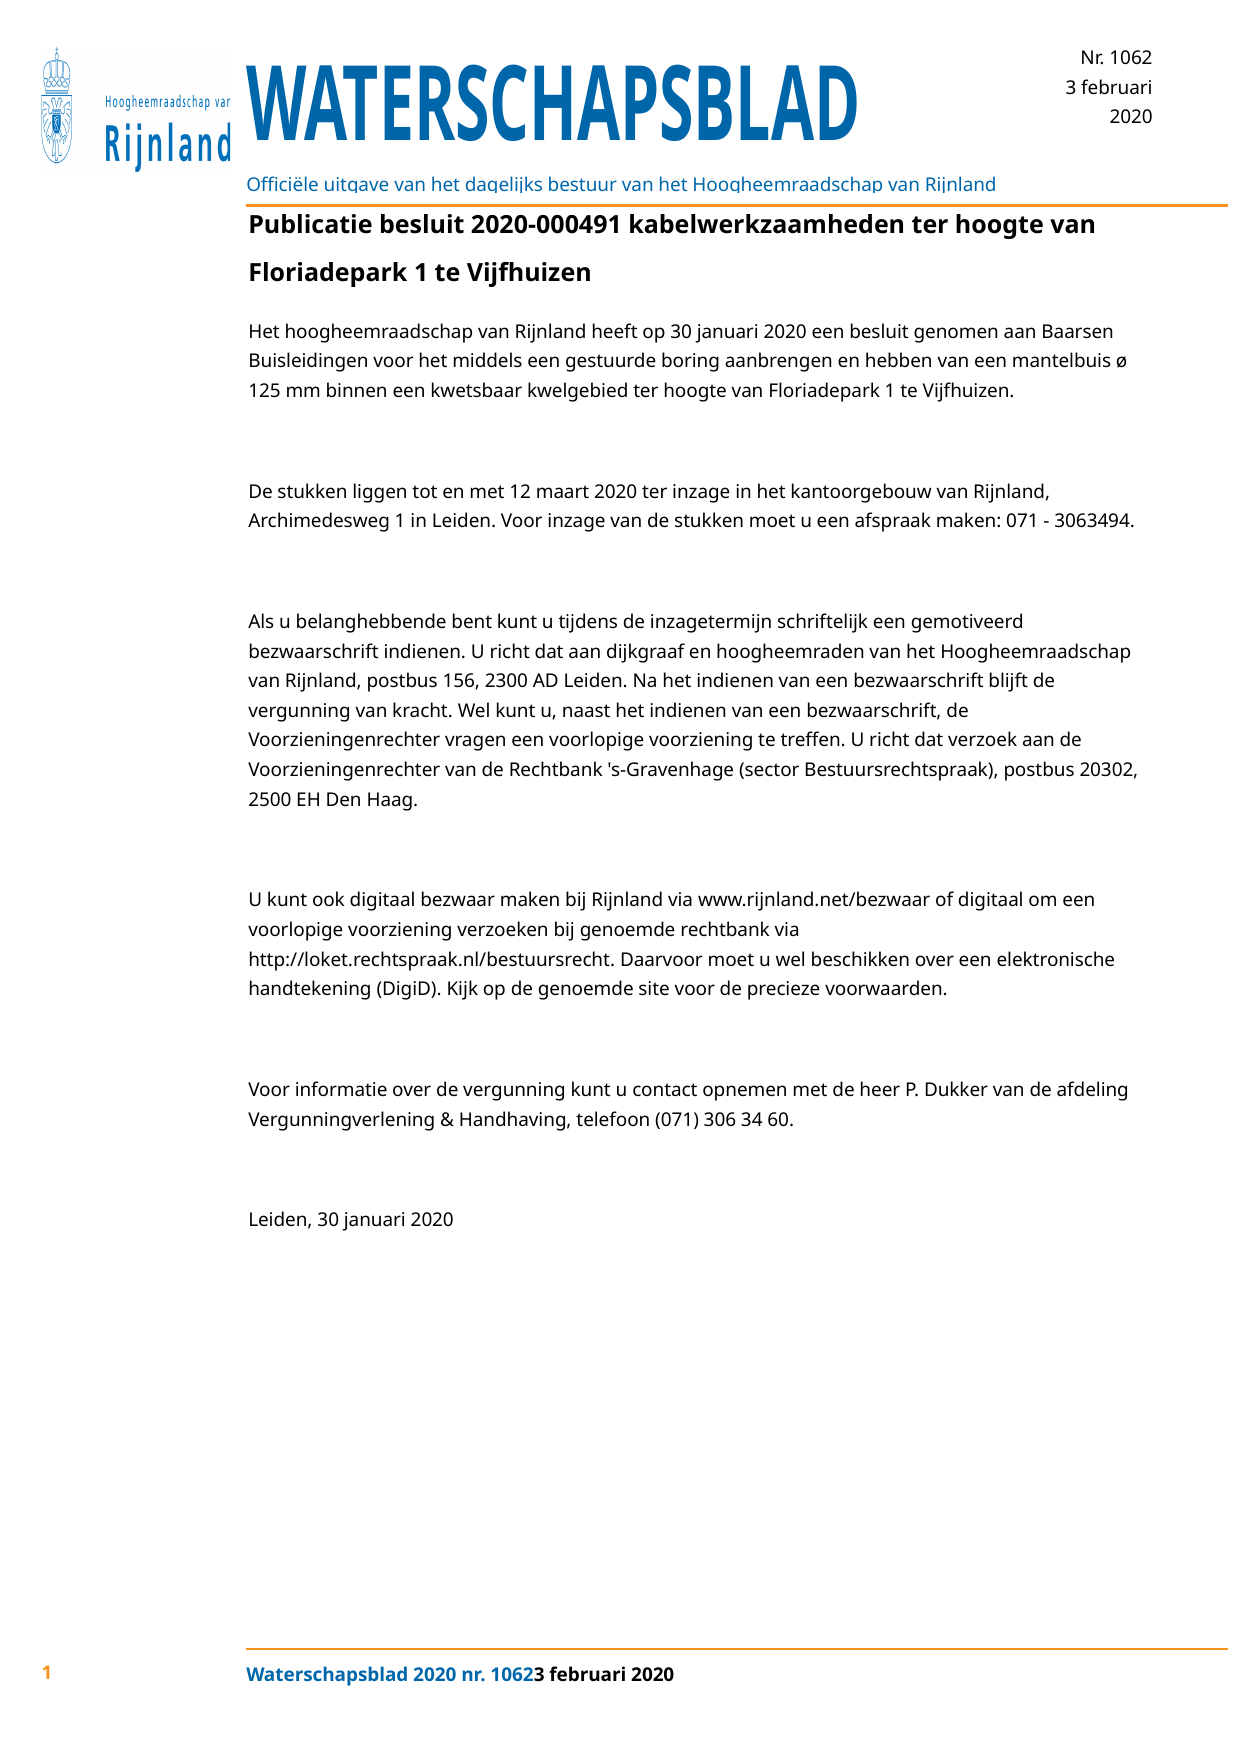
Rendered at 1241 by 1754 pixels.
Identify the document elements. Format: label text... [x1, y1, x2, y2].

text U kunt ook digitaal bezwaar maken bij Rijnland via www.rijnland.net/bezwaar of digitaal om een voorlopige voorziening verzoeken bij genoemde rechtbank via http://loket.rechtspraak.nl/bestuursrecht. Daarvoor moet u wel beschikken over een elektronische handtekening (DigiD). Kijk op de genoemde site voor de precieze voorwaarden. [248, 887, 1152, 1001]
text Als u belanghebbende bent kunt u tijdens de inzagetermijn schriftelijk een gemotiveerd bezwaarschrift indienen. U richt dat aan dijkgraaf en hoogheemraden van het Hoogheemraadschap van Rijnland, postbus 156, 2300 AD Leiden. Na het indienen van een bezwaarschrift blijft de vergunning van kracht. Wel kunt u, naast het indienen van een bezwaarschrift, de Voorzieningenrechter vragen een voorlopige voorziening te treffen. U richt dat verzoek aan de Voorzieningenrechter van de Rechtbank 's-Gravenhage (sector Bestuursrechtspraak), postbus 20302, 2500 EH Den Haag. [248, 608, 1152, 812]
text De stukken liggen tot en met 12 maart 2020 ter inzage in het kantoorgebouw van Rijnland, Archimedesweg 1 in Leiden. Voor inzage van de stukken moet u een afspraak maken: 071 - 3063494. [248, 478, 1152, 533]
picture [41, 47, 231, 172]
text Leiden, 30 januari 2020 [248, 1207, 1152, 1232]
text Publicatie besluit 2020-000491 kabelwerkzaamheden ter hoogte van Floriadepark 1 te Vijfhuizen [248, 207, 1152, 288]
text Voor informatie over de vergunning kunt u contact opnemen met de heer P. Dukker van de afdeling Vergunningverlening & Handhaving, telefoon (071) 306 34 60. [248, 1076, 1152, 1132]
text Het hoogheemraadschap van Rijnland heeft op 30 januari 2020 een besluit genomen aan Baarsen Buisleidingen voor het middels een gestuurde boring aanbrengen en hebben van een mantelbuis ø 125 mm binnen een kwetsbaar kwelgebied ter hoogte van Floriadepark 1 te Vijfhuizen. [248, 318, 1152, 403]
